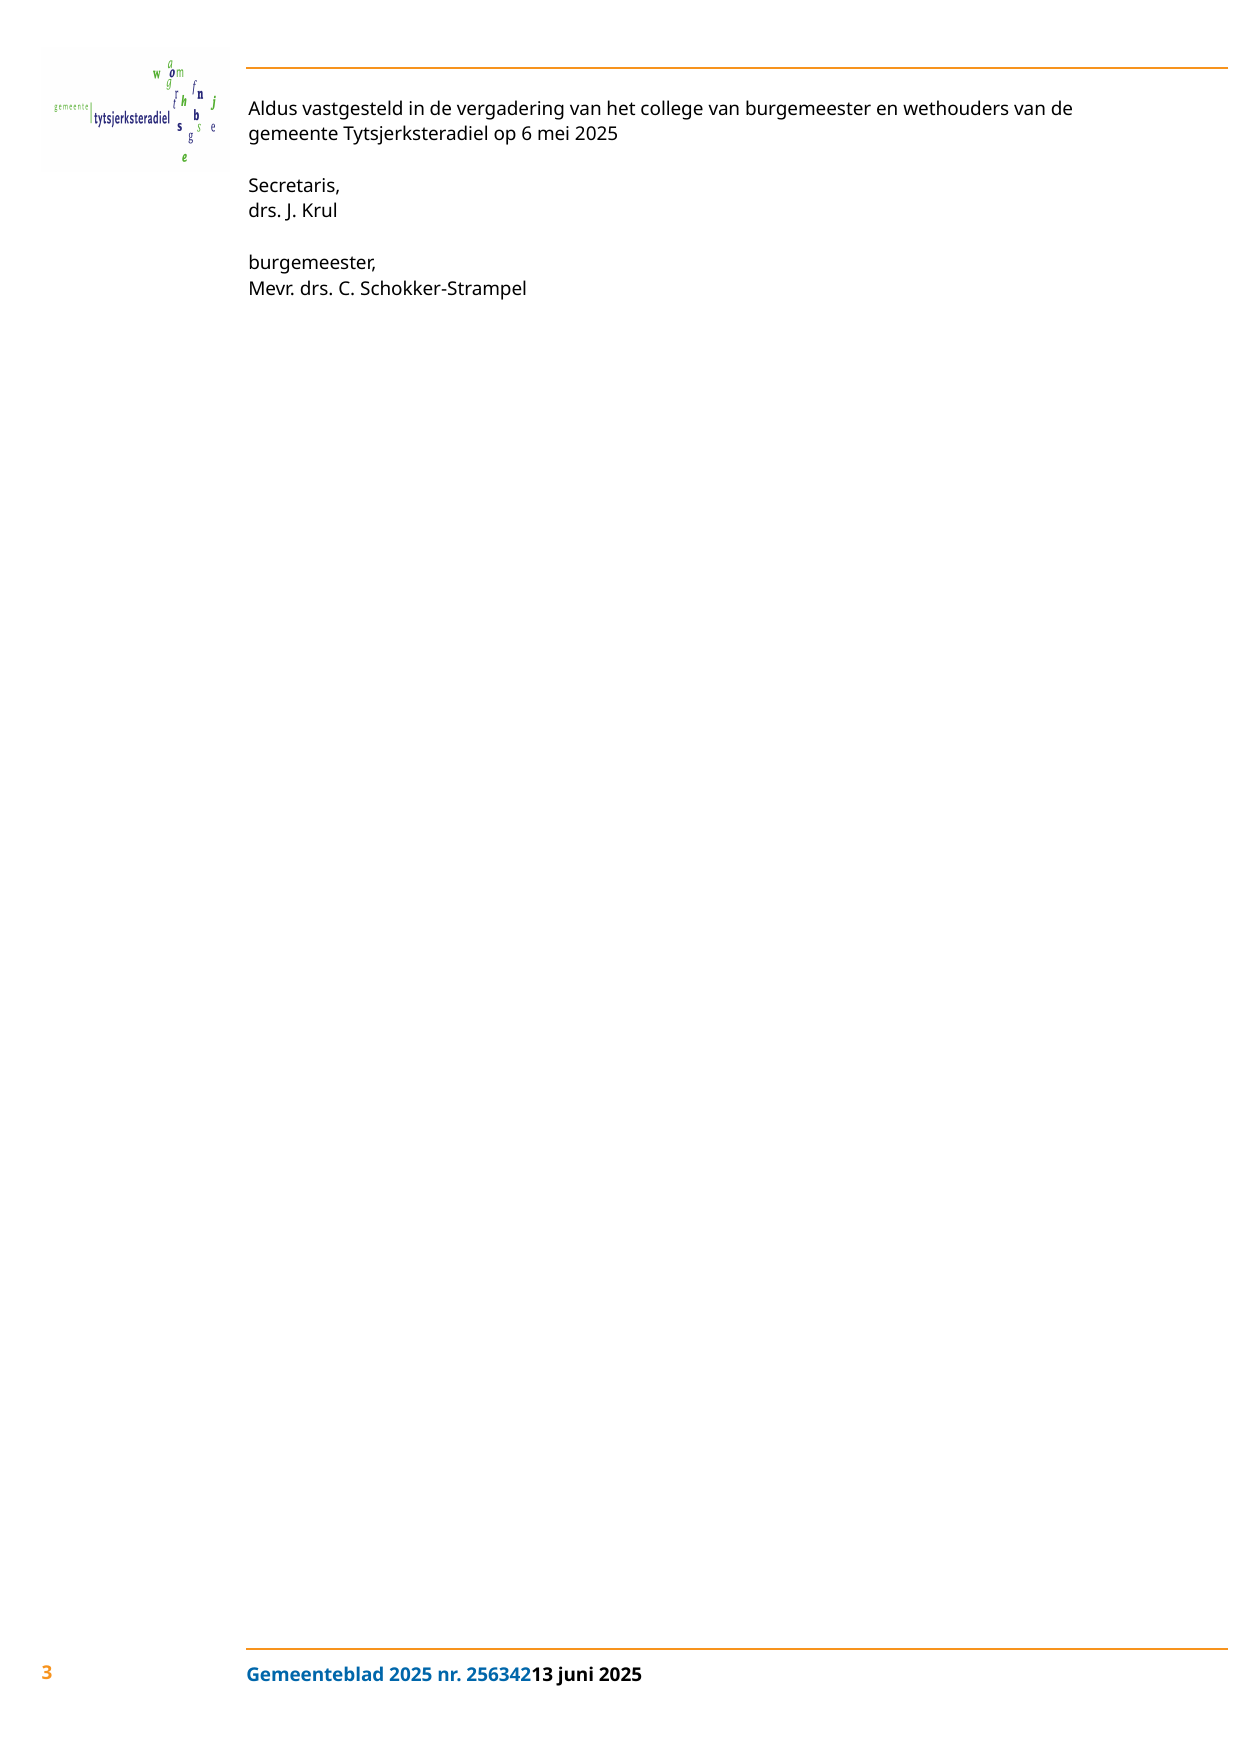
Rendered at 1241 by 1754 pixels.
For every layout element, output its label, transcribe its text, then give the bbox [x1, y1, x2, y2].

text drs. J. Krul [248, 198, 1152, 223]
text Aldus vastgesteld in de vergadering van het college van burgemeester en wethouders van de gemeente Tytsjerksteradiel op 6 mei 2025 [248, 95, 1152, 146]
text Secretaris, [248, 172, 1152, 198]
picture [41, 47, 231, 172]
text Mevr. drs. C. Schokker-Strampel [248, 275, 1152, 301]
text burgemeester, [248, 249, 1152, 275]
